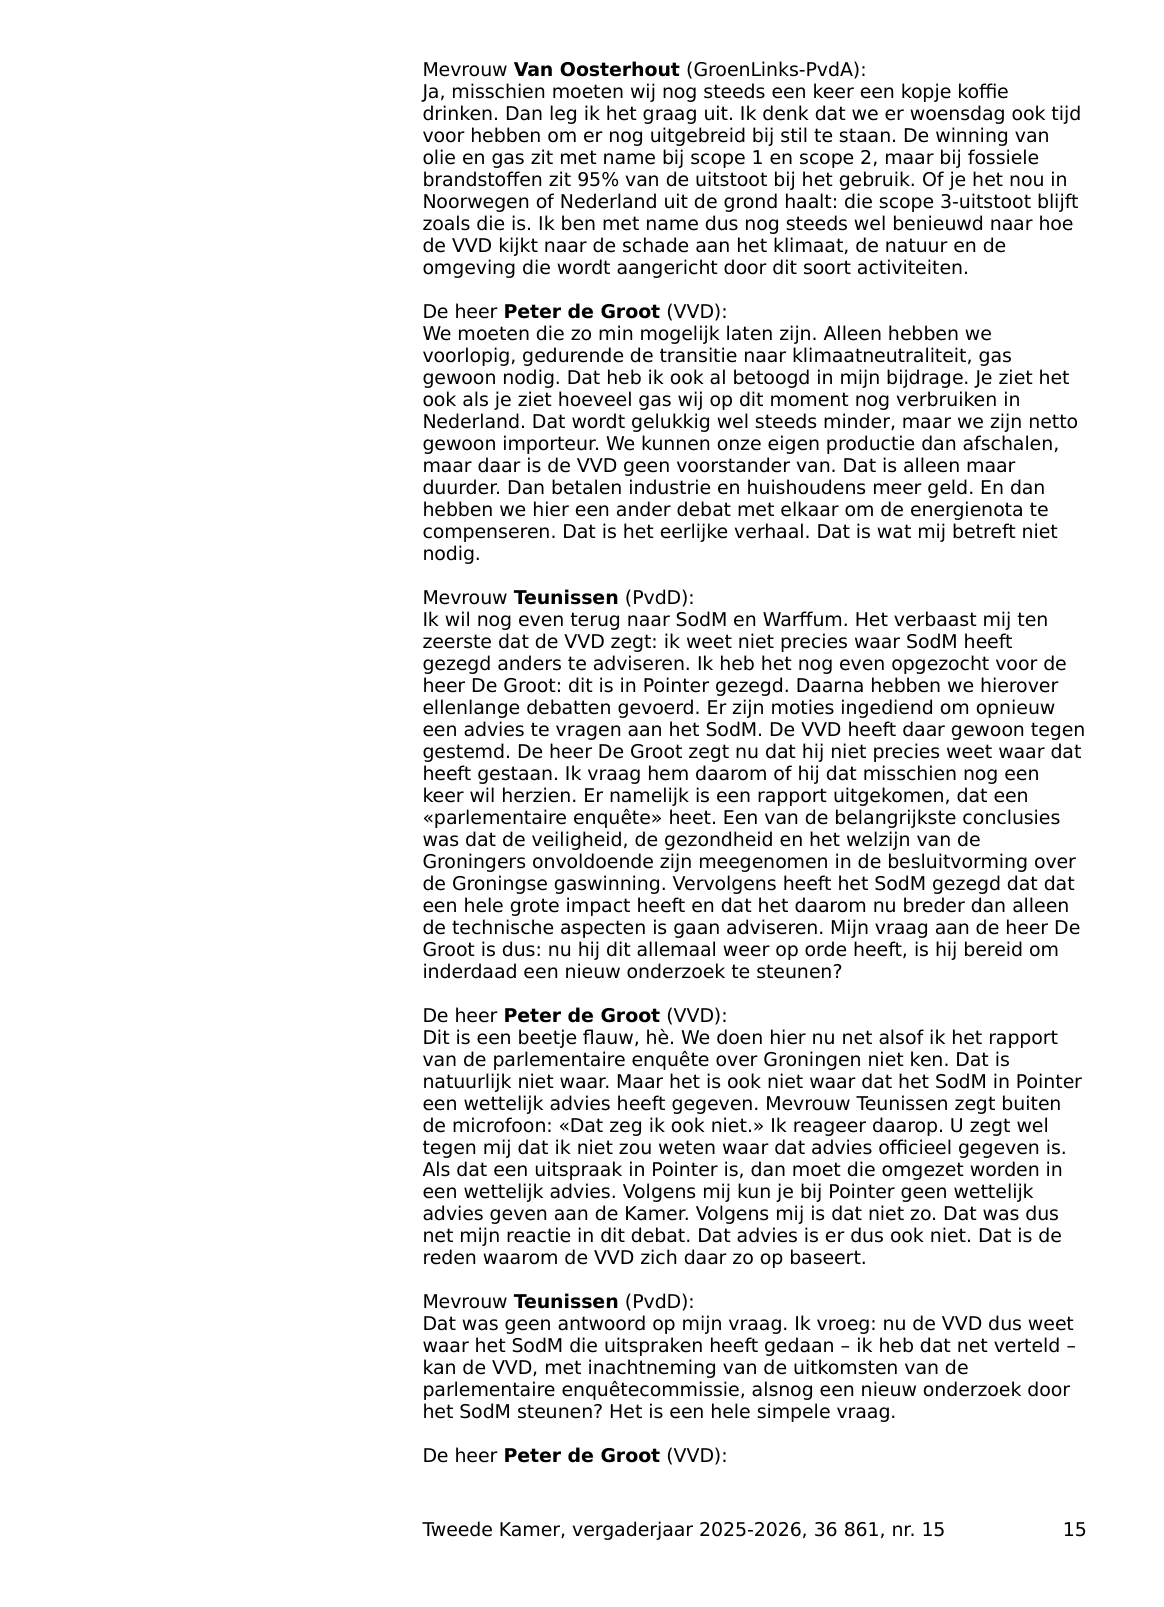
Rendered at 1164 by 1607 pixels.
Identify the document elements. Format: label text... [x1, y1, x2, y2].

text Dit is een beetje flauw, hè. We doen hier nu net alsof ik het rapport van de parlementaire enquête over Groningen niet ken. Dat is natuurlijk niet waar. Maar het is ook niet waar dat het SodM in Pointer een wettelijk advies heeft gegeven. Mevrouw Teunissen zegt buiten de microfoon: «Dat zeg ik ook niet.» Ik reageer daarop. U zegt wel tegen mij dat ik niet zou weten waar dat advies officieel gegeven is. Als dat een uitspraak in Pointer is, dan moet die omgezet worden in een wettelijk advies. Volgens mij kun je bij Pointer geen wettelijk advies geven aan de Kamer. Volgens mij is dat niet zo. Dat was dus net mijn reactie in dit debat. Dat advies is er dus ook niet. Dat is de reden waarom de VVD zich daar zo op baseert. [422, 1027, 1087, 1268]
text De heer Peter de Groot (VVD): [422, 1445, 1087, 1467]
text Ja, misschien moeten wij nog steeds een keer een kopje koffie drinken. Dan leg ik het graag uit. Ik denk dat we er woensdag ook tijd voor hebben om er nog uitgebreid bij stil te staan. De winning van olie en gas zit met name bij scope 1 en scope 2, maar bij fossiele brandstoffen zit 95% van de uitstoot bij het gebruik. Of je het nou in Noorwegen of Nederland uit de grond haalt: die scope 3-uitstoot blijft zoals die is. Ik ben met name dus nog steeds wel benieuwd naar hoe de VVD kijkt naar de schade aan het klimaat, de natuur en de omgeving die wordt aangericht door dit soort activiteiten. [422, 81, 1087, 279]
text Mevrouw Teunissen (PvdD): [422, 1291, 1087, 1313]
text De heer Peter de Groot (VVD): [422, 301, 1087, 323]
text We moeten die zo min mogelijk laten zijn. Alleen hebben we voorlopig, gedurende de transitie naar klimaatneutraliteit, gas gewoon nodig. Dat heb ik ook al betoogd in mijn bijdrage. Je ziet het ook als je ziet hoeveel gas wij op dit moment nog verbruiken in Nederland. Dat wordt gelukkig wel steeds minder, maar we zijn netto gewoon importeur. We kunnen onze eigen productie dan afschalen, maar daar is de VVD geen voorstander van. Dat is alleen maar duurder. Dan betalen industrie en huishoudens meer geld. En dan hebben we hier een ander debat met elkaar om de energienota te compenseren. Dat is het eerlijke verhaal. Dat is wat mij betreft niet nodig. [422, 323, 1087, 565]
text Dat was geen antwoord op mijn vraag. Ik vroeg: nu de VVD dus weet waar het SodM die uitspraken heeft gedaan – ik heb dat net verteld – kan de VVD, met inachtneming van de uitkomsten van de parlementaire enquêtecommissie, alsnog een nieuw onderzoek door het SodM steunen? Het is een hele simpele vraag. [422, 1313, 1087, 1423]
text Mevrouw Teunissen (PvdD): [422, 587, 1087, 609]
text Mevrouw Van Oosterhout (GroenLinks-PvdA): [422, 59, 1087, 81]
text De heer Peter de Groot (VVD): [422, 1005, 1087, 1027]
text Ik wil nog even terug naar SodM en Warffum. Het verbaast mij ten zeerste dat de VVD zegt: ik weet niet precies waar SodM heeft gezegd anders te adviseren. Ik heb het nog even opgezocht voor de heer De Groot: dit is in Pointer gezegd. Daarna hebben we hierover ellenlange debatten gevoerd. Er zijn moties ingediend om opnieuw een advies te vragen aan het SodM. De VVD heeft daar gewoon tegen gestemd. De heer De Groot zegt nu dat hij niet precies weet waar dat heeft gestaan. Ik vraag hem daarom of hij dat misschien nog een keer wil herzien. Er namelijk is een rapport uitgekomen, dat een «parlementaire enquête» heet. Een van de belangrijkste conclusies was dat de veiligheid, de gezondheid en het welzijn van de Groningers onvoldoende zijn meegenomen in de besluitvorming over de Groningse gaswinning. Vervolgens heeft het SodM gezegd dat dat een hele grote impact heeft en dat het daarom nu breder dan alleen de technische aspecten is gaan adviseren. Mijn vraag aan de heer De Groot is dus: nu hij dit allemaal weer op orde heeft, is hij bereid om inderdaad een nieuw onderzoek te steunen? [422, 609, 1087, 983]
